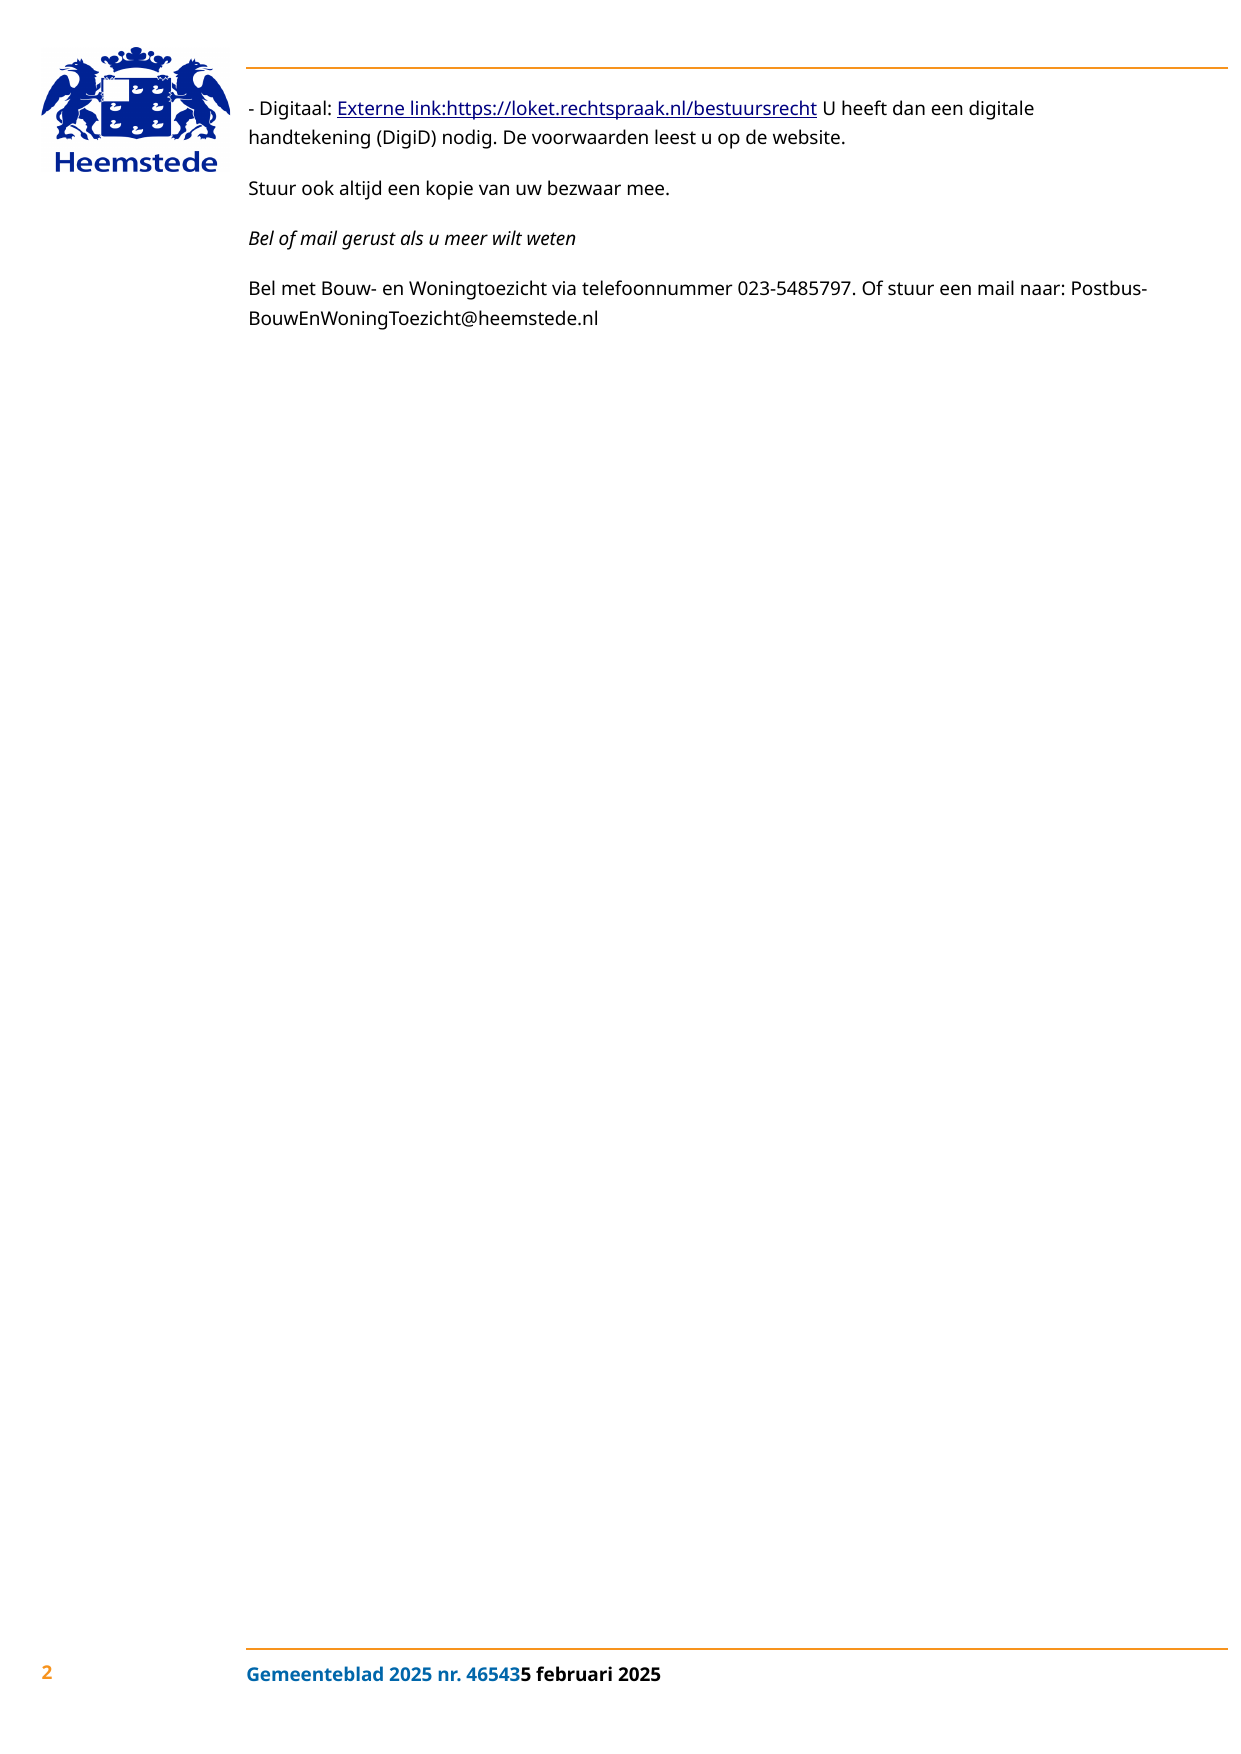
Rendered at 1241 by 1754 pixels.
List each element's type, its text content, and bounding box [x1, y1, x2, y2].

picture [41, 47, 231, 172]
text Bel met Bouw- en Woningtoezicht via telefoonnummer 023-5485797. Of stuur een mail naar: Postbus-BouwEnWoningToezicht@heemstede.nl [248, 276, 1152, 331]
text Bel of mail gerust als u meer wilt weten [248, 225, 1152, 251]
text - Digitaal: Externe link:https://loket.rechtspraak.nl/bestuursrecht U heeft dan een digitale handtekening (DigiD) nodig. De voorwaarden leest u op de website. [248, 95, 1152, 150]
text Stuur ook altijd een kopie van uw bezwaar mee. [248, 175, 1152, 201]
